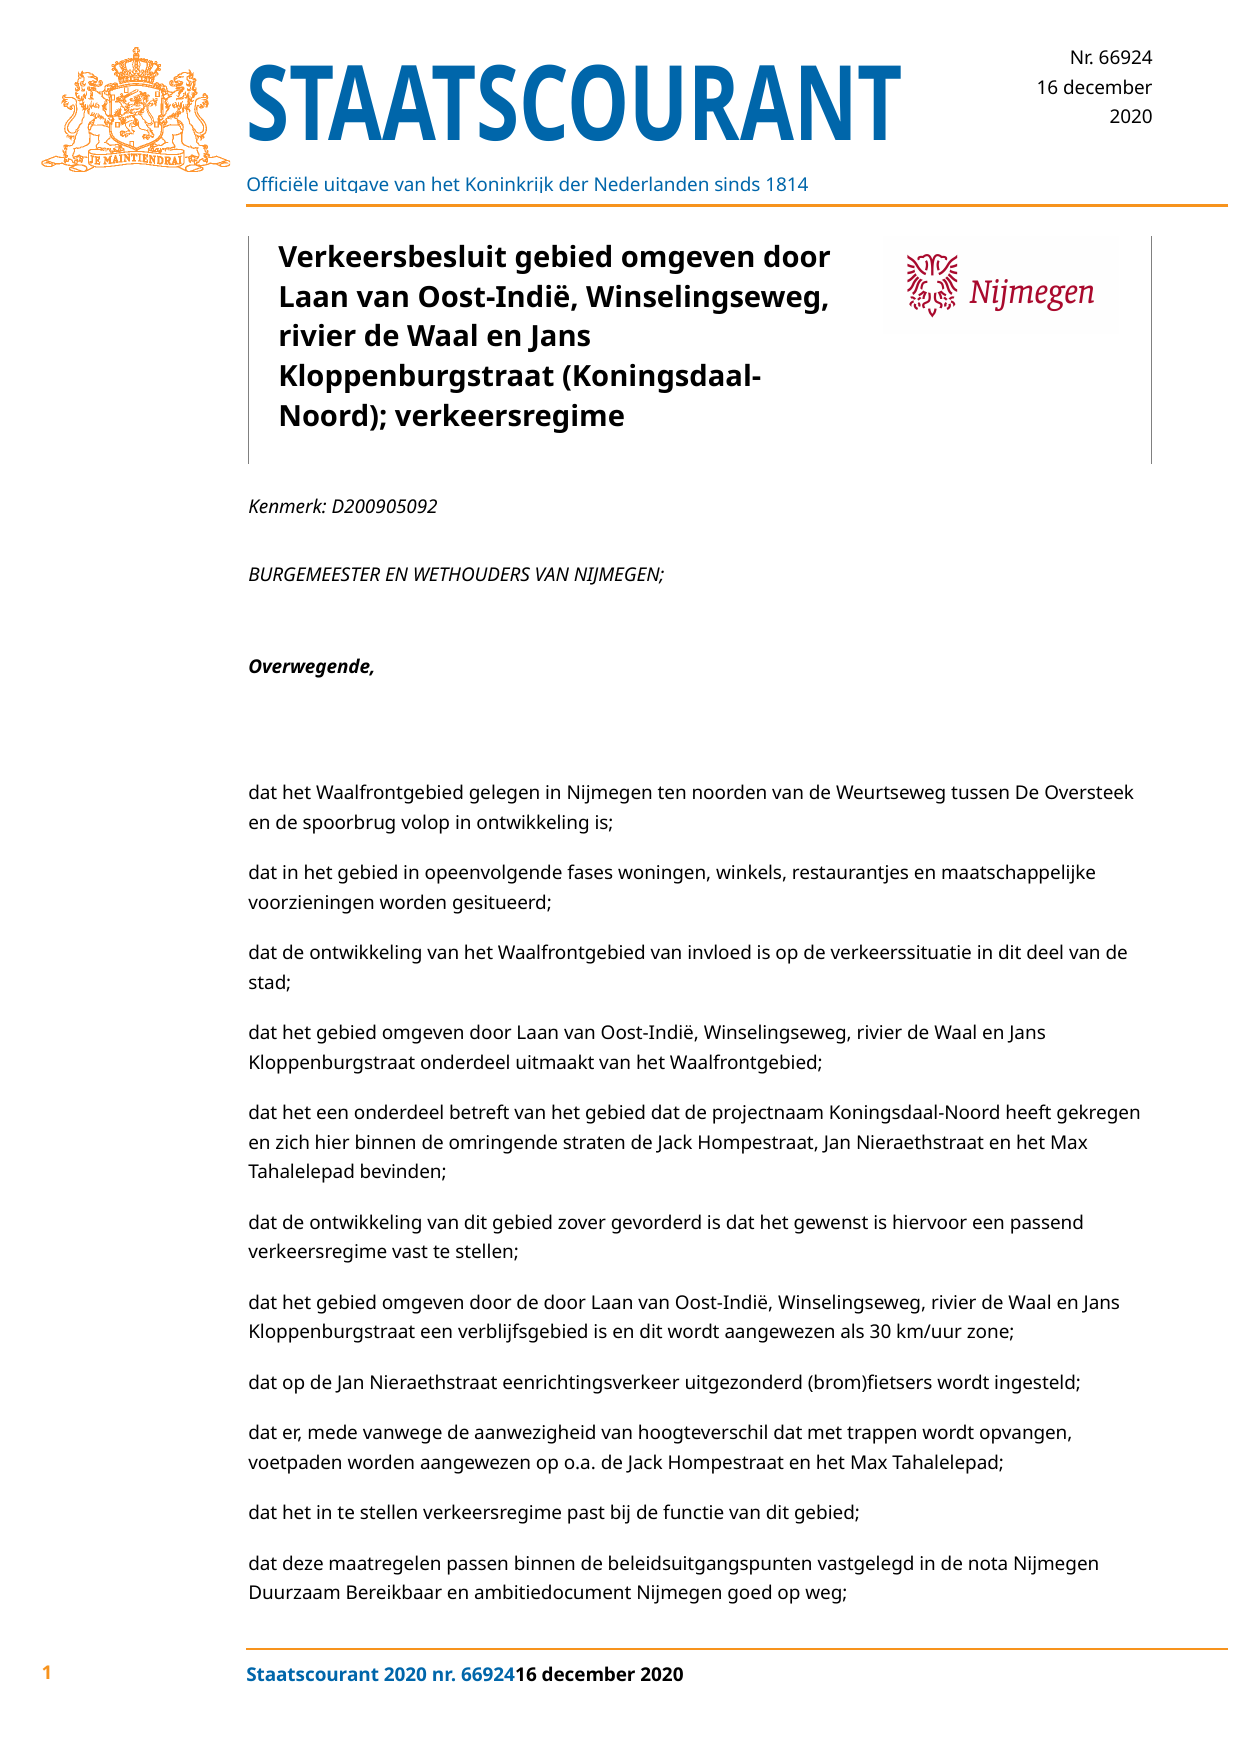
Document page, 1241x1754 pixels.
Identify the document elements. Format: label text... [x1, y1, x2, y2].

text dat er, mede vanwege de aanwezigheid van hoogteverschil dat met trappen wordt opvangen, voetpaden worden aangewezen op o.a. de Jack Hompestraat en het Max Tahalelepad; [248, 1419, 1152, 1475]
text dat deze maatregelen passen binnen de beleidsuitgangspunten vastgelegd in de nota Nijmegen Duurzaam Bereikbaar en ambitiedocument Nijmegen goed op weg; [248, 1550, 1152, 1605]
text dat het Waalfrontgebied gelegen in Nijmegen ten noorden van de Weurtseweg tussen De Oversteek en de spoorbrug volop in ontwikkeling is; [248, 779, 1152, 835]
table_header Verkeersbesluit gebied omgeven door Laan van Oost-Indië, Winselingseweg, rivier de Waal en Jans Kloppenburgstraat (Koningsdaal-Noord); verkeersregime [249, 236, 850, 464]
text dat het gebied omgeven door Laan van Oost-Indië, Winselingseweg, rivier de Waal en Jans Kloppenburgstraat onderdeel uitmaakt van het Waalfrontgebied; [248, 1019, 1152, 1075]
text Kenmerk: D200905092 [248, 493, 1152, 519]
text dat het in te stellen verkeersregime past bij de functie van dit gebied; [248, 1499, 1152, 1525]
text BURGEMEESTER EN WETHOUDERS VAN NIJMEGEN; [248, 561, 1152, 587]
table_header [850, 236, 1151, 464]
text Overwegende, [248, 653, 1152, 679]
text dat de ontwikkeling van dit gebied zover gevorderd is dat het gewenst is hiervoor een passend verkeersregime vast te stellen; [248, 1209, 1152, 1264]
text dat in het gebied in opeenvolgende fases woningen, winkels, restaurantjes en maatschappelijke voorzieningen worden gesitueerd; [248, 859, 1152, 915]
text dat op de Jan Nieraethstraat eenrichtingsverkeer uitgezonderd (brom)fietsers wordt ingesteld; [248, 1369, 1152, 1395]
picture [882, 236, 1119, 334]
text dat de ontwikkeling van het Waalfrontgebied van invloed is op de verkeerssituatie in dit deel van de stad; [248, 939, 1152, 995]
picture [41, 47, 231, 172]
text dat het gebied omgeven door de door Laan van Oost-Indië, Winselingseweg, rivier de Waal en Jans Kloppenburgstraat een verblijfsgebied is en dit wordt aangewezen als 30 km/uur zone; [248, 1289, 1152, 1344]
text dat het een onderdeel betreft van het gebied dat de projectnaam Koningsdaal-Noord heeft gekregen en zich hier binnen de omringende straten de Jack Hompestraat, Jan Nieraethstraat en het Max Tahalelepad bevinden; [248, 1099, 1152, 1184]
